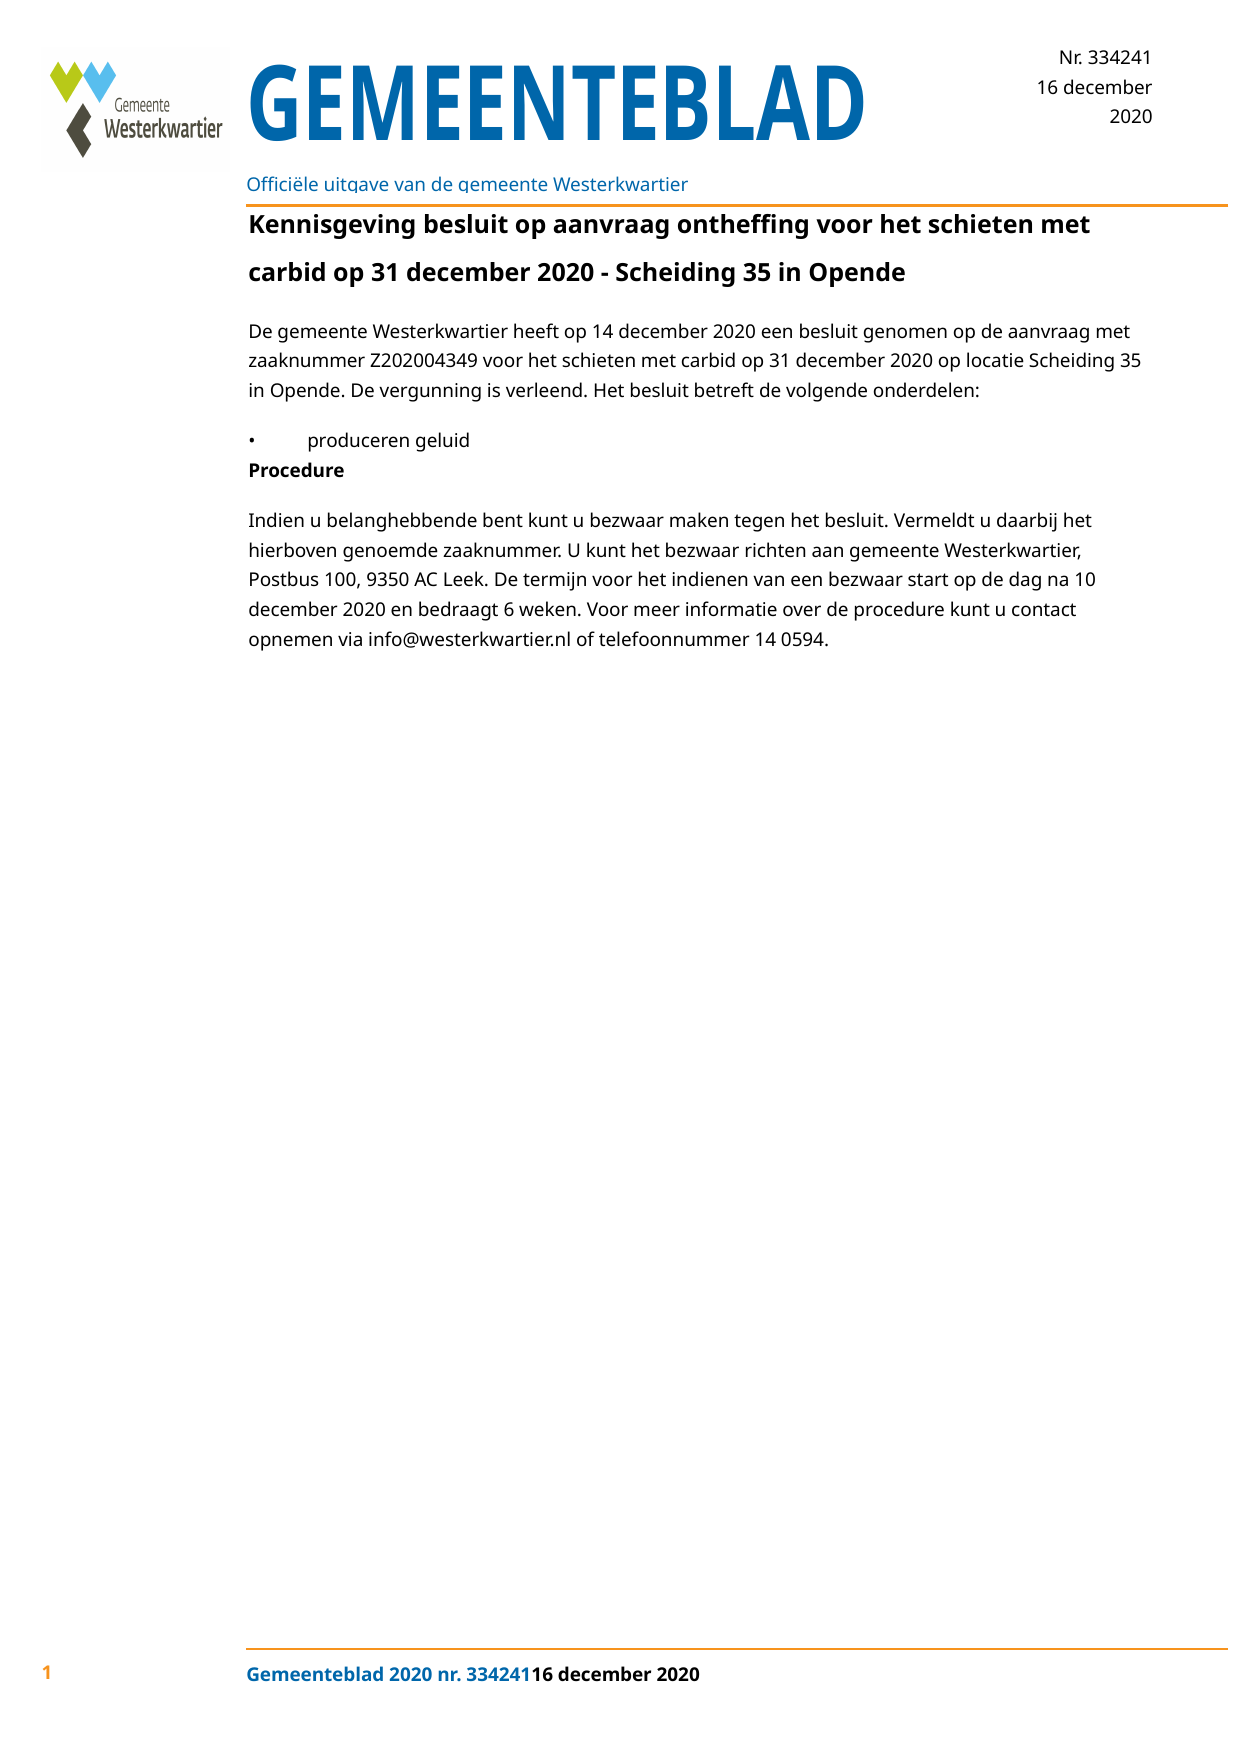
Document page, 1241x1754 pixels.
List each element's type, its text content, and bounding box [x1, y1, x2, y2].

text Indien u belanghebbende bent kunt u bezwaar maken tegen het besluit. Vermeldt u daarbij het hierboven genoemde zaaknummer. U kunt het bezwaar richten aan gemeente Westerkwartier, Postbus 100, 9350 AC Leek. De termijn voor het indienen van een bezwaar start op de dag na 10 december 2020 en bedraagt 6 weken. Voor meer informatie over de procedure kunt u contact opnemen via info@westerkwartier.nl of telefoonnummer 14 0594. [248, 507, 1152, 652]
text Procedure [248, 457, 1152, 483]
text De gemeente Westerkwartier heeft op 14 december 2020 een besluit genomen op de aanvraag met zaaknummer Z202004349 voor het schieten met carbid op 31 december 2020 op locatie Scheiding 35 in Opende. De vergunning is verleend. Het besluit betreft de volgende onderdelen: [248, 318, 1152, 403]
picture [41, 47, 231, 172]
list produceren geluid [248, 427, 1152, 453]
text Kennisgeving besluit op aanvraag ontheffing voor het schieten met carbid op 31 december 2020 - Scheiding 35 in Opende [248, 207, 1152, 288]
